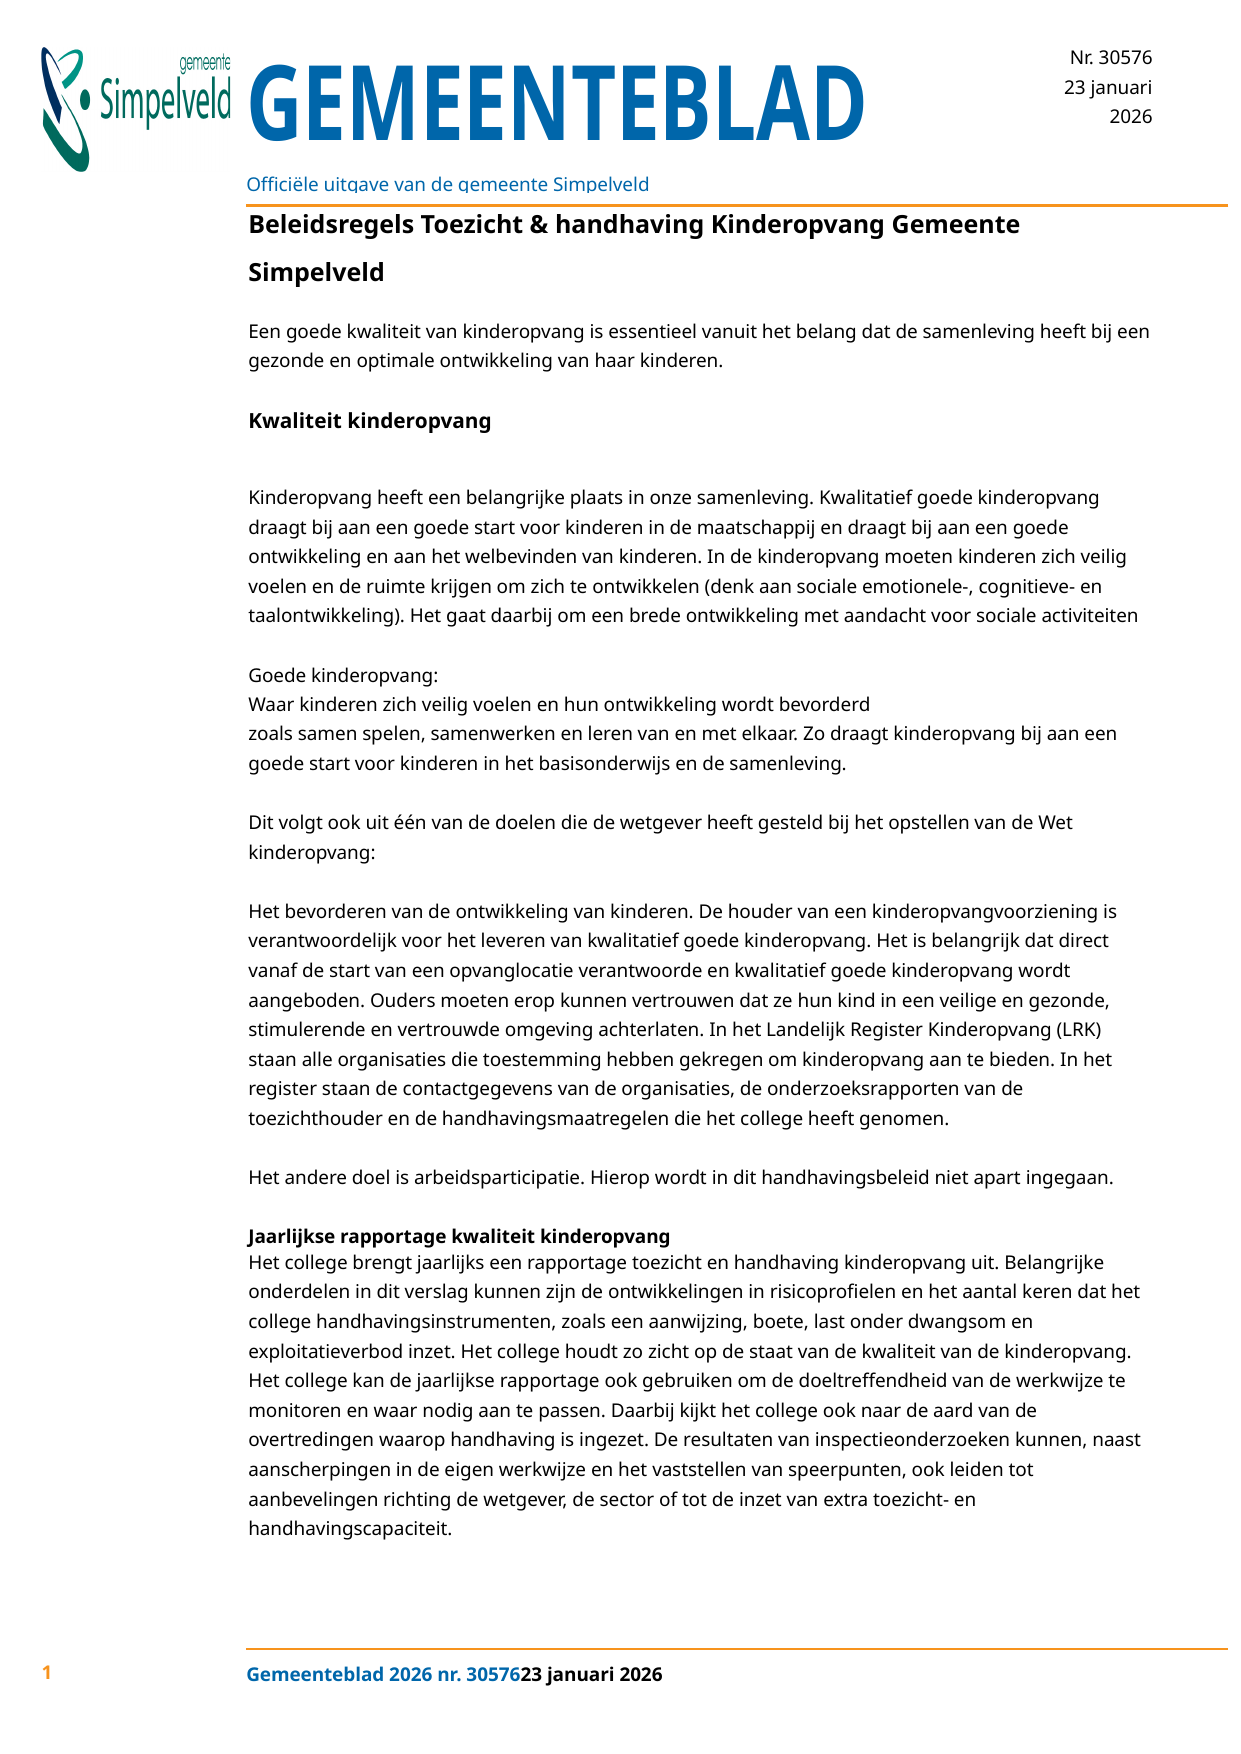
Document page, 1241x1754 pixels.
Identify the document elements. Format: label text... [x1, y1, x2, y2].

table_header Goede kinderopvang: Waar kinderen zich veilig voelen en hun ontwikkeling wordt bevorderd [248, 662, 1152, 717]
text Kwaliteit kinderopvang [248, 407, 1152, 435]
text Een goede kwaliteit van kinderopvang is essentieel vanuit het belang dat de samenleving heeft bij een gezonde en optimale ontwikkeling van haar kinderen. [248, 318, 1152, 373]
text Het bevorderen van de ontwikkeling van kinderen. De houder van een kinderopvangvoorziening is verantwoordelijk voor het leveren van kwalitatief goede kinderopvang. Het is belangrijk dat direct vanaf de start van een opvanglocatie verantwoorde en kwalitatief goede kinderopvang wordt aangeboden. Ouders moeten erop kunnen vertrouwen dat ze hun kind in een veilige en gezonde, stimulerende en vertrouwde omgeving achterlaten. In het Landelijk Register Kinderopvang (LRK) staan alle organisaties die toestemming hebben gekregen om kinderopvang aan te bieden. In het register staan de contactgegevens van de organisaties, de onderzoeksrapporten van de toezichthouder en de handhavingsmaatregelen die het college heeft genomen. [248, 898, 1152, 1131]
text Het andere doel is arbeidsparticipatie. Hierop wordt in dit handhavingsbeleid niet apart ingegaan. [248, 1164, 1152, 1190]
text Jaarlijkse rapportage kwaliteit kinderopvang [248, 1223, 1152, 1249]
text Beleidsregels Toezicht & handhaving Kinderopvang Gemeente Simpelveld [248, 207, 1152, 288]
text Het college brengt jaarlijks een rapportage toezicht en handhaving kinderopvang uit. Belangrijke onderdelen in dit verslag kunnen zijn de ontwikkelingen in risicoprofielen en het aantal keren dat het college handhavingsinstrumenten, zoals een aanwijzing, boete, last onder dwangsom en exploitatieverbod inzet. Het college houdt zo zicht op de staat van de kwaliteit van de kinderopvang. Het college kan de jaarlijkse rapportage ook gebruiken om de doeltreffendheid van de werkwijze te monitoren en waar nodig aan te passen. Daarbij kijkt het college ook naar de aard van de overtredingen waarop handhaving is ingezet. De resultaten van inspectieonderzoeken kunnen, naast aanscherpingen in de eigen werkwijze en het vaststellen van speerpunten, ook leiden tot aanbevelingen richting de wetgever, de sector of tot de inzet van extra toezicht- en handhavingscapaciteit. [248, 1249, 1152, 1541]
text Dit volgt ook uit één van de doelen die de wetgever heeft gesteld bij het opstellen van de Wet kinderopvang: [248, 809, 1152, 864]
text Kinderopvang heeft een belangrijke plaats in onze samenleving. Kwalitatief goede kinderopvang draagt bij aan een goede start voor kinderen in de maatschappij en draagt bij aan een goede ontwikkeling en aan het welbevinden van kinderen. In de kinderopvang moeten kinderen zich veilig voelen en de ruimte krijgen om zich te ontwikkelen (denk aan sociale emotionele-, cognitieve- en taalontwikkeling). Het gaat daarbij om een brede ontwikkeling met aandacht voor sociale activiteiten [248, 484, 1152, 628]
text zoals samen spelen, samenwerken en leren van en met elkaar. Zo draagt kinderopvang bij aan een goede start voor kinderen in het basisonderwijs en de samenleving. [248, 721, 1152, 776]
picture [41, 47, 231, 172]
